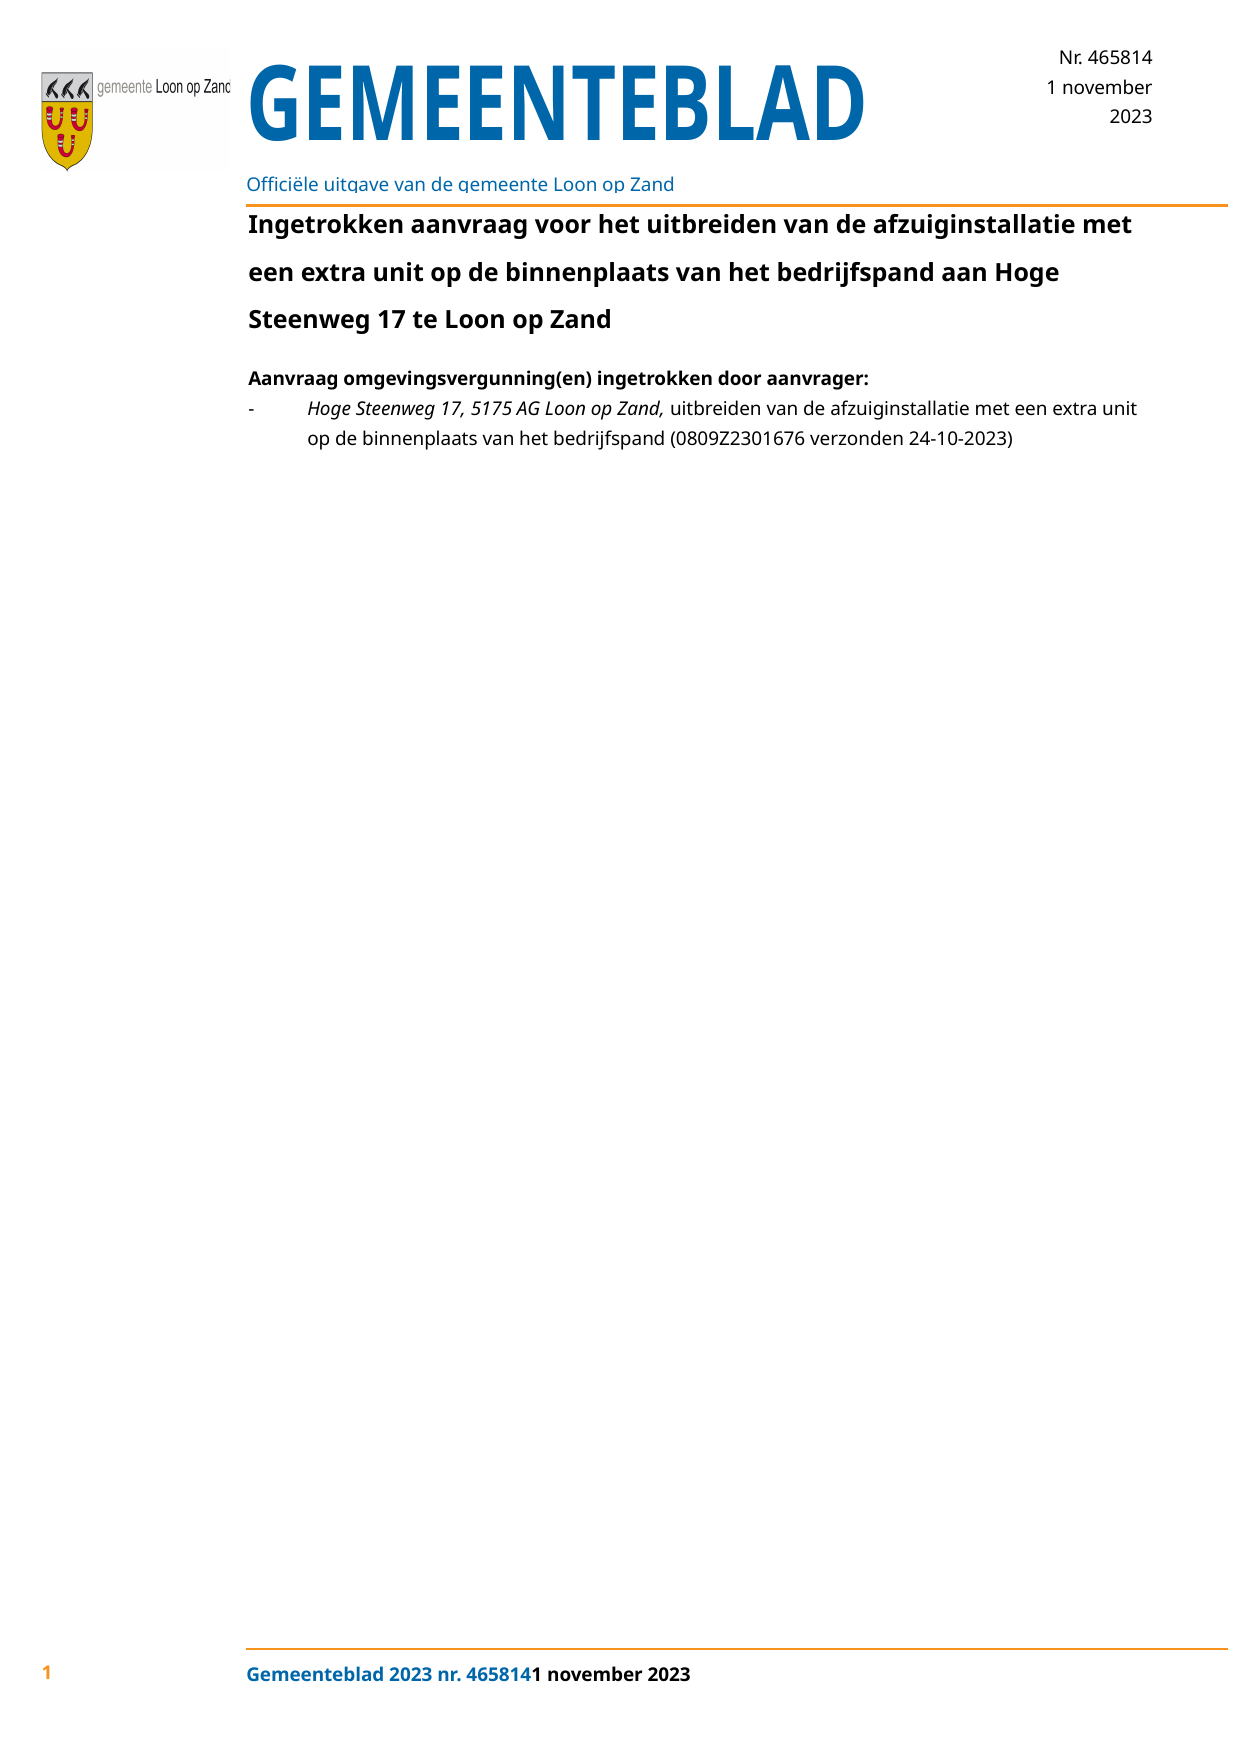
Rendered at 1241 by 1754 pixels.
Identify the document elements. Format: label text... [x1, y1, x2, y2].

list Hoge Steenweg 17, 5175 AG Loon op Zand, uitbreiden van de afzuiginstallatie met een extra unit op de binnenplaats van het bedrijfspand (0809Z2301676 verzonden 24-10-2023) [248, 395, 1152, 450]
picture [41, 47, 231, 172]
text Aanvraag omgevingsvergunning(en) ingetrokken door aanvrager: [248, 366, 1152, 391]
text Ingetrokken aanvraag voor het uitbreiden van de afzuiginstallatie met een extra unit op de binnenplaats van het bedrijfspand aan Hoge Steenweg 17 te Loon op Zand [248, 207, 1152, 336]
